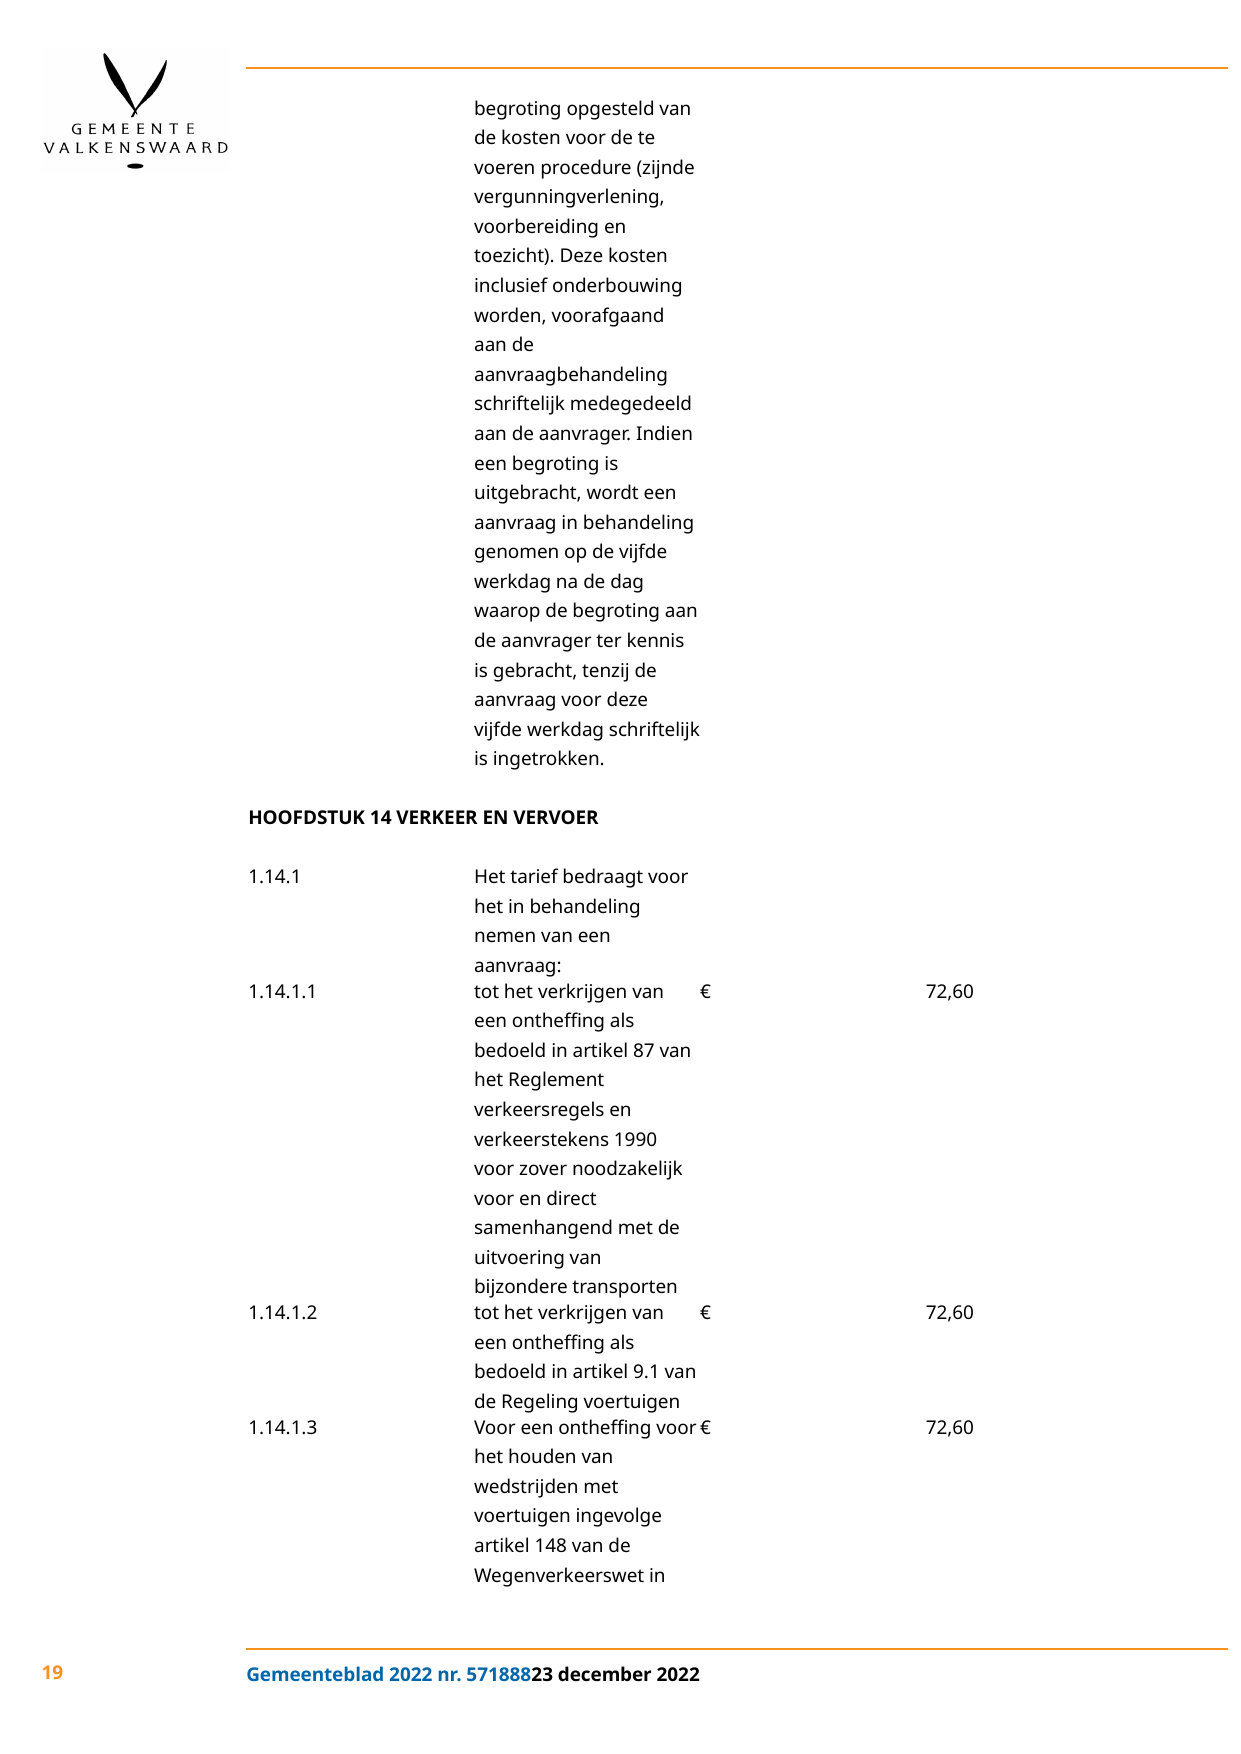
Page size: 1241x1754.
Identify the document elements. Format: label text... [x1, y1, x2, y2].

table_cell 72,60 [926, 978, 1152, 1299]
table_header [926, 864, 1152, 978]
table_cell tot het verkrijgen van een ontheffing als bedoeld in artikel 87 van het Reglement verkeersregels en verkeerstekens 1990 voor zover noodzakelijk voor en direct samenhangend met de uitvoering van bijzondere transporten [474, 978, 700, 1299]
table_cell 72,60 [926, 1414, 1152, 1588]
table_cell 72,60 [926, 1300, 1152, 1414]
table_cell begroting opgesteld van de kosten voor de te voeren procedure (zijnde vergunningverlening, voorbereiding en toezicht). Deze kosten inclusief onderbouwing worden, voorafgaand aan de aanvraagbehandeling schriftelijk medegedeeld aan de aanvrager. Indien een begroting is uitgebracht, wordt een aanvraag in behandeling genomen op de vijfde werkdag na de dag waarop de begroting aan de aanvrager ter kennis is gebracht, tenzij de aanvraag voor deze vijfde werkdag schriftelijk is ingetrokken. [474, 95, 700, 771]
table_cell 1.14.1.1 [248, 978, 474, 1299]
table_header Het tarief bedraagt voor het in behandeling nemen van een aanvraag: [474, 864, 700, 978]
table_cell 1.14.1.3 [248, 1414, 474, 1588]
table_cell tot het verkrijgen van een ontheffing als bedoeld in artikel 9.1 van de Regeling voertuigen [474, 1300, 700, 1414]
table_cell Voor een ontheffing voor het houden van wedstrijden met voertuigen ingevolge artikel 148 van de Wegenverkeerswet in [474, 1414, 700, 1588]
table_cell [926, 95, 1152, 771]
table_cell [700, 95, 926, 771]
table_cell € [700, 1300, 926, 1414]
table_cell € [700, 1414, 926, 1588]
table_cell 1.14.1.2 [248, 1300, 474, 1414]
text HOOFDSTUK 14 VERKEER EN VERVOER [248, 804, 1152, 830]
picture [41, 47, 231, 172]
table_cell € [700, 978, 926, 1299]
table_header 1.14.1 [248, 864, 474, 978]
table_cell [248, 95, 474, 771]
table_header [700, 864, 926, 978]
